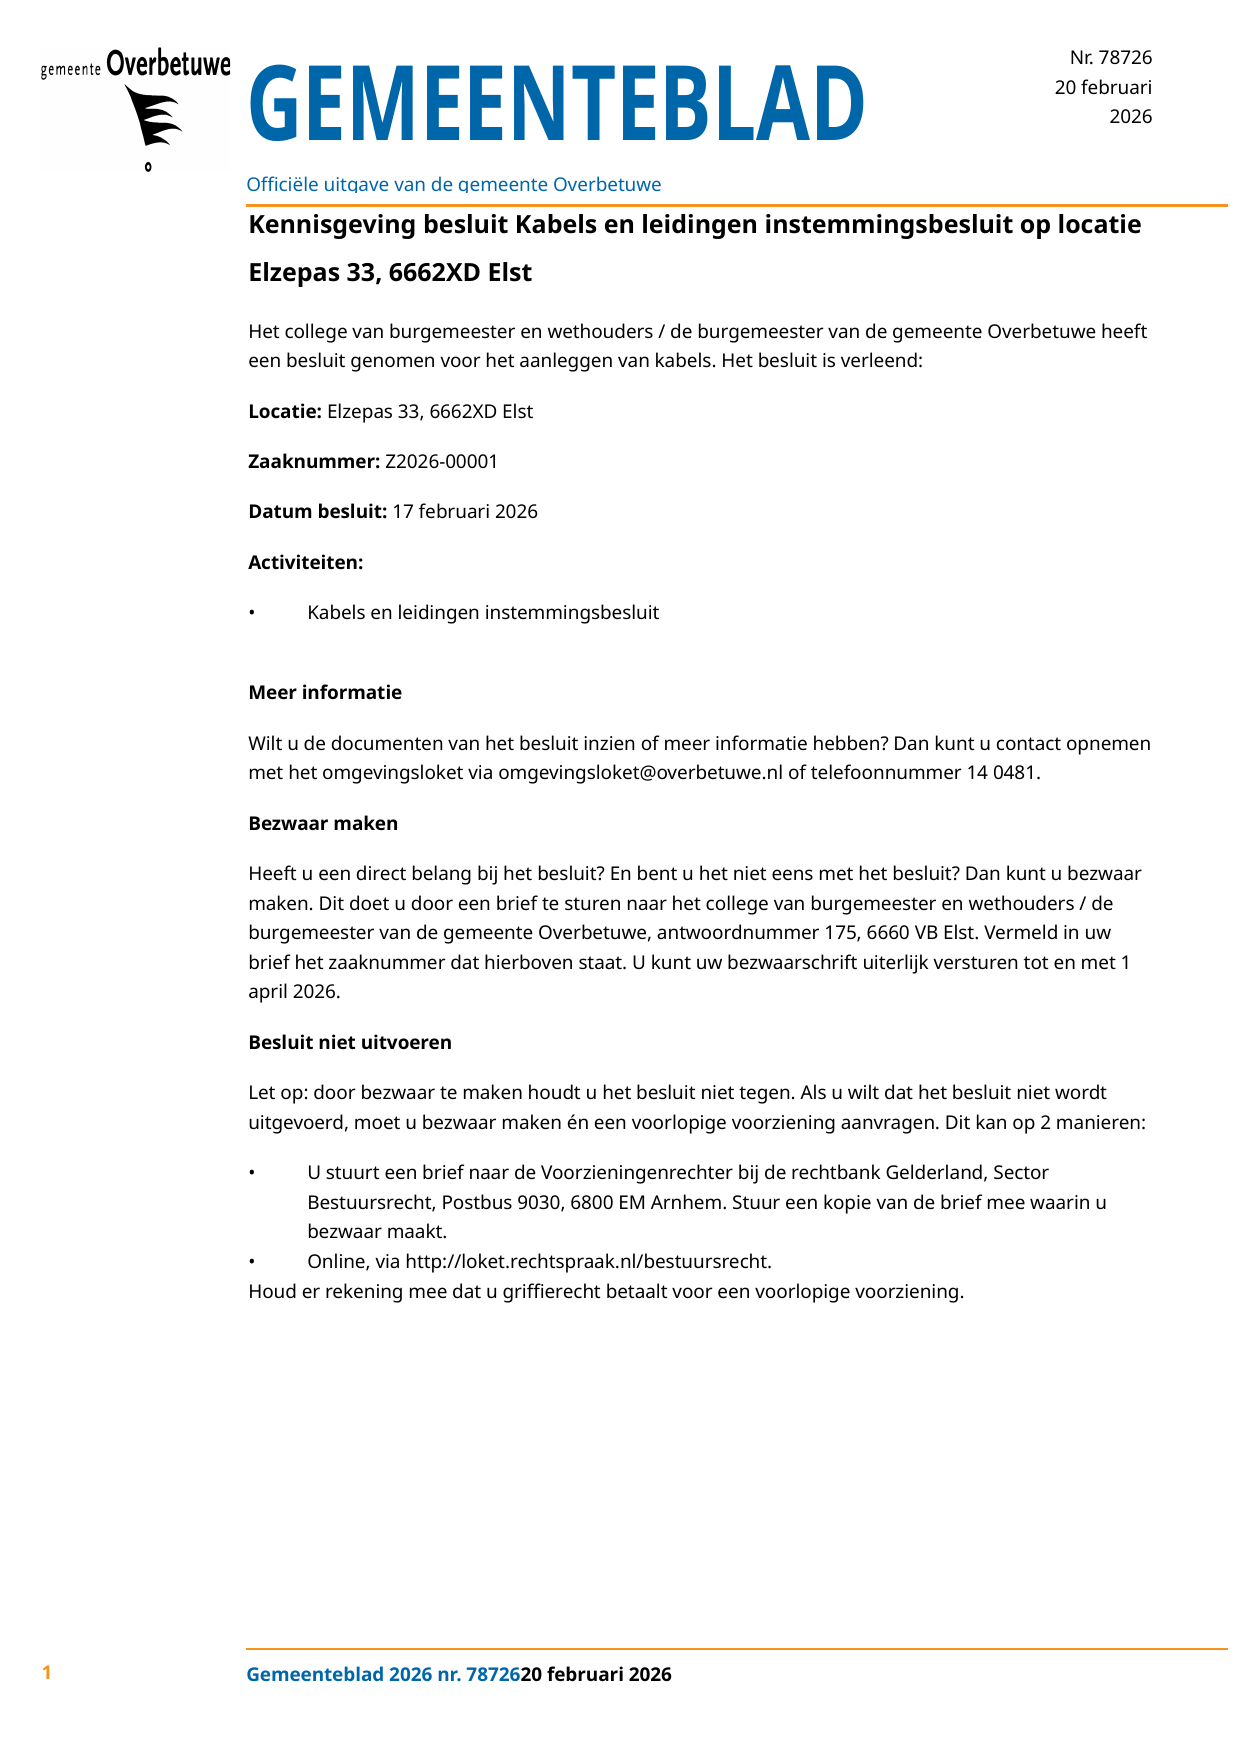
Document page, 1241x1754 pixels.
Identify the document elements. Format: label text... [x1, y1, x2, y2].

text Kennisgeving besluit Kabels en leidingen instemmingsbesluit op locatie Elzepas 33, 6662XD Elst [248, 207, 1152, 288]
text Wilt u de documenten van het besluit inzien of meer informatie hebben? Dan kunt u contact opnemen met het omgevingsloket via omgevingsloket@overbetuwe.nl of telefoonnummer 14 0481. [248, 730, 1152, 785]
list Online, via http://loket.rechtspraak.nl/bestuursrecht. [248, 1248, 1152, 1274]
text Locatie: Elzepas 33, 6662XD Elst [248, 398, 1152, 424]
text Heeft u een direct belang bij het besluit? En bent u het niet eens met het besluit? Dan kunt u bezwaar maken. Dit doet u door een brief te sturen naar het college van burgemeester en wethouders / de burgemeester van de gemeente Overbetuwe, antwoordnummer 175, 6660 VB Elst. Vermeld in uw brief het zaaknummer dat hierboven staat. U kunt uw bezwaarschrift uiterlijk versturen tot en met 1 april 2026. [248, 860, 1152, 1004]
list U stuurt een brief naar de Voorzieningenrechter bij de rechtbank Gelderland, Sector Bestuursrecht, Postbus 9030, 6800 EM Arnhem. Stuur een kopie van de brief mee waarin u bezwaar maakt. [248, 1159, 1152, 1244]
text Meer informatie [248, 679, 1152, 705]
text Datum besluit: 17 februari 2026 [248, 499, 1152, 524]
text Activiteiten: [248, 549, 1152, 575]
text Het college van burgemeester en wethouders / de burgemeester van de gemeente Overbetuwe heeft een besluit genomen voor het aanleggen van kabels. Het besluit is verleend: [248, 318, 1152, 373]
text Bezwaar maken [248, 810, 1152, 836]
list Kabels en leidingen instemmingsbesluit [248, 599, 1152, 625]
picture [41, 47, 231, 172]
text Let op: door bezwaar te maken houdt u het besluit niet tegen. Als u wilt dat het besluit niet wordt uitgevoerd, moet u bezwaar maken én een voorlopige voorziening aanvragen. Dit kan op 2 manieren: [248, 1079, 1152, 1135]
text Zaaknummer: Z2026-00001 [248, 448, 1152, 474]
text Besluit niet uitvoeren [248, 1029, 1152, 1055]
text Houd er rekening mee dat u griffierecht betaalt voor een voorlopige voorziening. [248, 1278, 1152, 1304]
